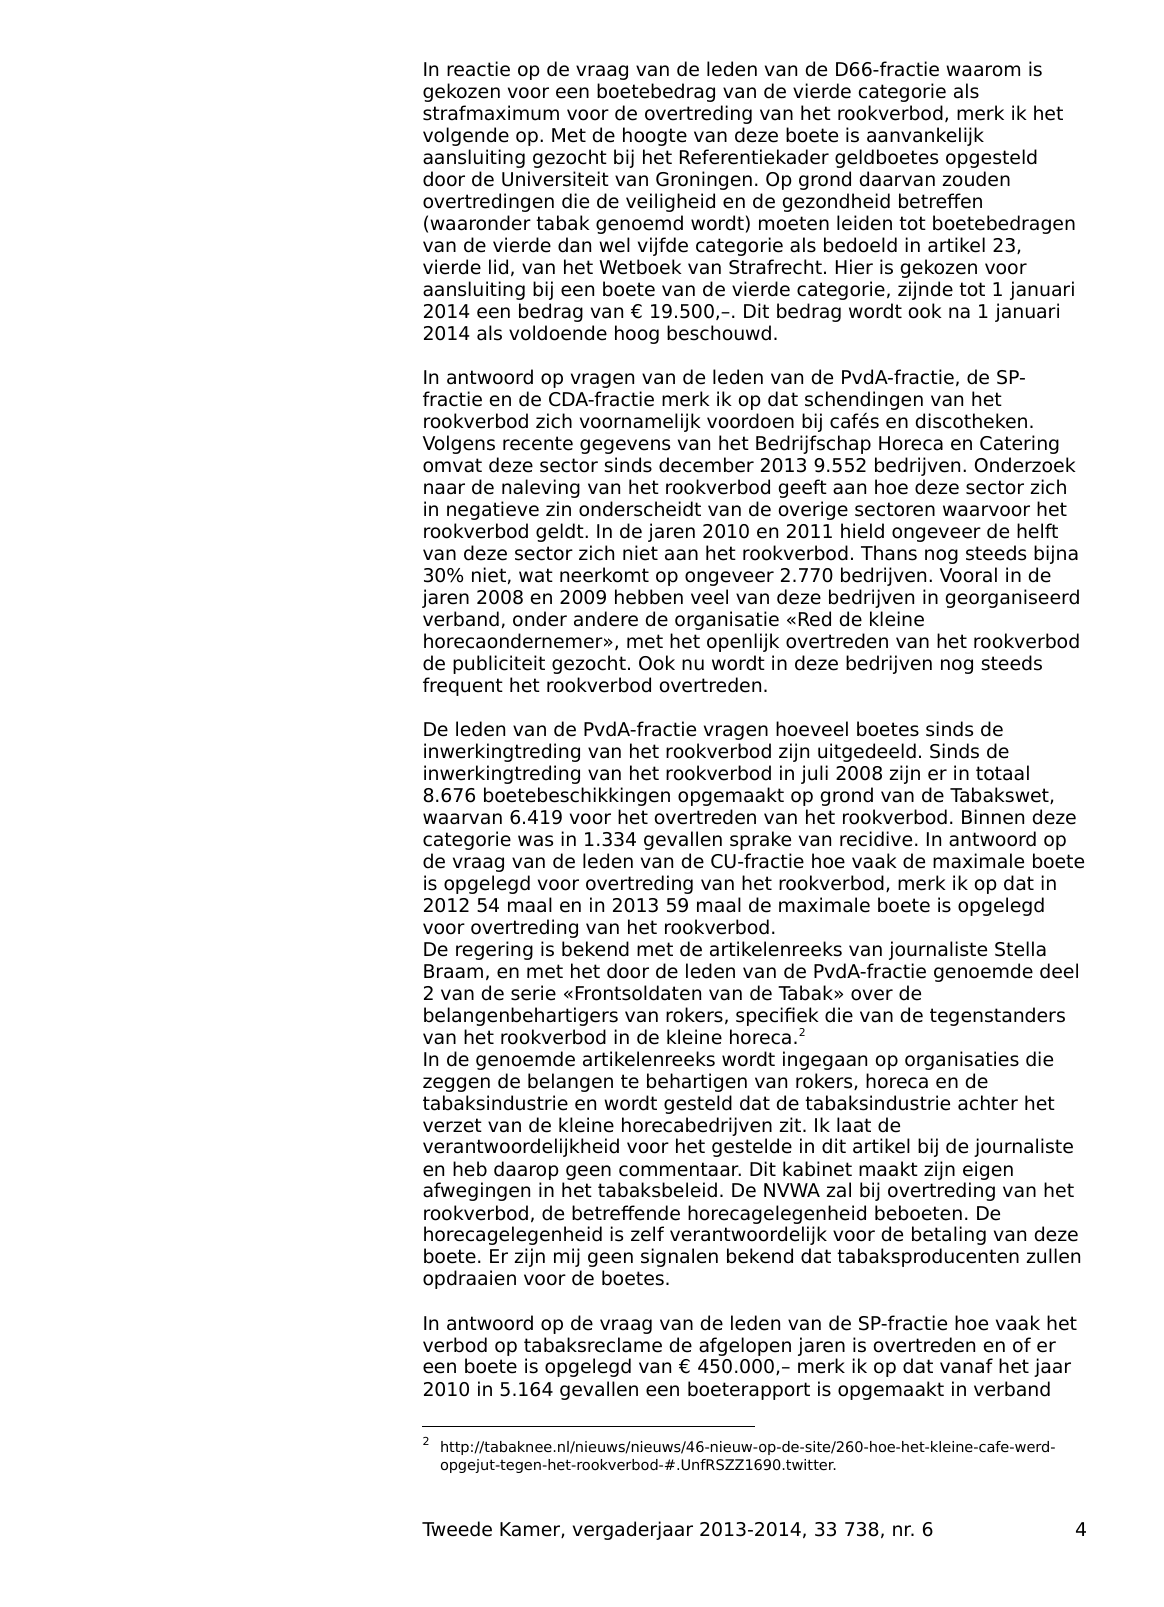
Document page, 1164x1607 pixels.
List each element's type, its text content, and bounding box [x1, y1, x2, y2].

text In antwoord op vragen van de leden van de PvdA-fractie, de SP-fractie en de CDA-fractie merk ik op dat schendingen van het rookverbod zich voornamelijk voordoen bij cafés en discotheken. Volgens recente gegevens van het Bedrijfschap Horeca en Catering omvat deze sector sinds december 2013 9.552 bedrijven. Onderzoek naar de naleving van het rookverbod geeft aan hoe deze sector zich in negatieve zin onderscheidt van de overige sectoren waarvoor het rookverbod geldt. In de jaren 2010 en 2011 hield ongeveer de helft van deze sector zich niet aan het rookverbod. Thans nog steeds bijna 30% niet, wat neerkomt op ongeveer 2.770 bedrijven. Vooral in de jaren 2008 en 2009 hebben veel van deze bedrijven in georganiseerd verband, onder andere de organisatie «Red de kleine horecaondernemer», met het openlijk overtreden van het rookverbod de publiciteit gezocht. Ook nu wordt in deze bedrijven nog steeds frequent het rookverbod overtreden. [422, 367, 1087, 697]
text In antwoord op de vraag van de leden van de SP-fractie hoe vaak het verbod op tabaksreclame de afgelopen jaren is overtreden en of er een boete is opgelegd van € 450.000,– merk ik op dat vanaf het jaar 2010 in 5.164 gevallen een boeterapport is opgemaakt in verband [422, 1312, 1087, 1400]
text http://tabaknee.nl/nieuws/nieuws/46-nieuw-op-de-site/260-hoe-het-kleine-cafe-werd-opgejut-tegen-het-rookverbod-#.UnfRSZZ1690.twitter. [422, 1435, 1087, 1474]
text De leden van de PvdA-fractie vragen hoeveel boetes sinds de inwerkingtreding van het rookverbod zijn uitgedeeld. Sinds de inwerkingtreding van het rookverbod in juli 2008 zijn er in totaal 8.676 boetebeschikkingen opgemaakt op grond van de Tabakswet, waarvan 6.419 voor het overtreden van het rookverbod. Binnen deze categorie was in 1.334 gevallen sprake van recidive. In antwoord op de vraag van de leden van de CU-fractie hoe vaak de maximale boete is opgelegd voor overtreding van het rookverbod, merk ik op dat in 2012 54 maal en in 2013 59 maal de maximale boete is opgelegd voor overtreding van het rookverbod. [422, 719, 1087, 939]
text In reactie op de vraag van de leden van de D66-fractie waarom is gekozen voor een boetebedrag van de vierde categorie als strafmaximum voor de overtreding van het rookverbod, merk ik het volgende op. Met de hoogte van deze boete is aanvankelijk aansluiting gezocht bij het Referentiekader geldboetes opgesteld door de Universiteit van Groningen. Op grond daarvan zouden overtredingen die de veiligheid en de gezondheid betreffen (waaronder tabak genoemd wordt) moeten leiden tot boetebedragen van de vierde dan wel vijfde categorie als bedoeld in artikel 23, vierde lid, van het Wetboek van Strafrecht. Hier is gekozen voor aansluiting bij een boete van de vierde categorie, zijnde tot 1 januari 2014 een bedrag van € 19.500,–. Dit bedrag wordt ook na 1 januari 2014 als voldoende hoog beschouwd. [422, 59, 1087, 345]
text De regering is bekend met de artikelenreeks van journaliste Stella Braam, en met het door de leden van de PvdA-fractie genoemde deel 2 van de serie «Frontsoldaten van de Tabak» over de belangenbehartigers van rokers, specifiek die van de tegenstanders van het rookverbod in de kleine horeca. [422, 939, 1087, 1048]
text In de genoemde artikelenreeks wordt ingegaan op organisaties die zeggen de belangen te behartigen van rokers, horeca en de tabaksindustrie en wordt gesteld dat de tabaksindustrie achter het verzet van de kleine horecabedrijven zit. Ik laat de verantwoordelijkheid voor het gestelde in dit artikel bij de journaliste en heb daarop geen commentaar. Dit kabinet maakt zijn eigen afwegingen in het tabaksbeleid. De NVWA zal bij overtreding van het rookverbod, de betreffende horecagelegenheid beboeten. De horecagelegenheid is zelf verantwoordelijk voor de betaling van deze boete. Er zijn mij geen signalen bekend dat tabaksproducenten zullen opdraaien voor de boetes. [422, 1048, 1087, 1290]
